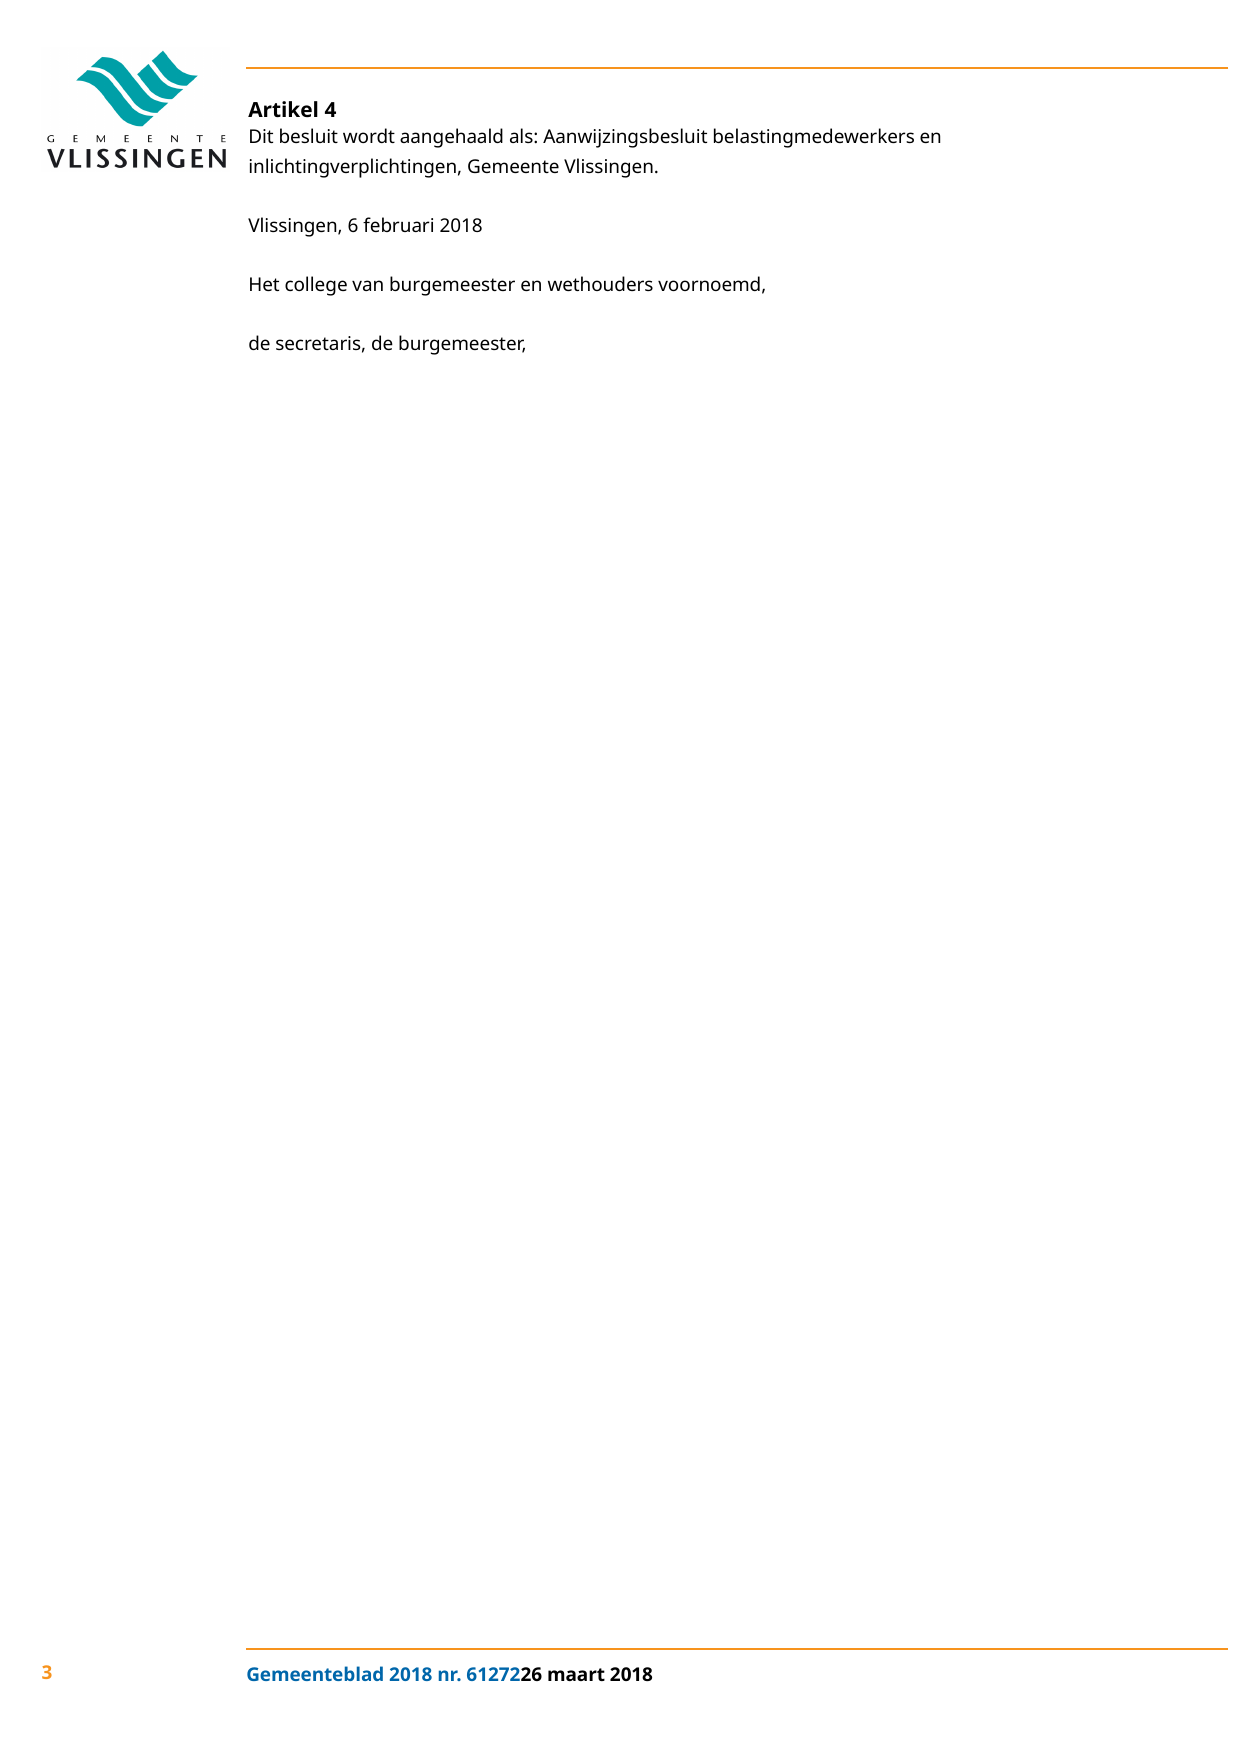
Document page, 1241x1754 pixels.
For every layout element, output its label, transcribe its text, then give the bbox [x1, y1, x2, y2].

text Vlissingen, 6 februari 2018 [248, 212, 1152, 238]
text Dit besluit wordt aangehaald als: Aanwijzingsbesluit belastingmedewerkers en inlichtingverplichtingen, Gemeente Vlissingen. [248, 123, 1152, 178]
text Het college van burgemeester en wethouders voornoemd, [248, 271, 1152, 297]
text de secretaris, de burgemeester, [248, 330, 1152, 356]
picture [41, 47, 231, 172]
text Artikel 4 [248, 95, 1152, 123]
